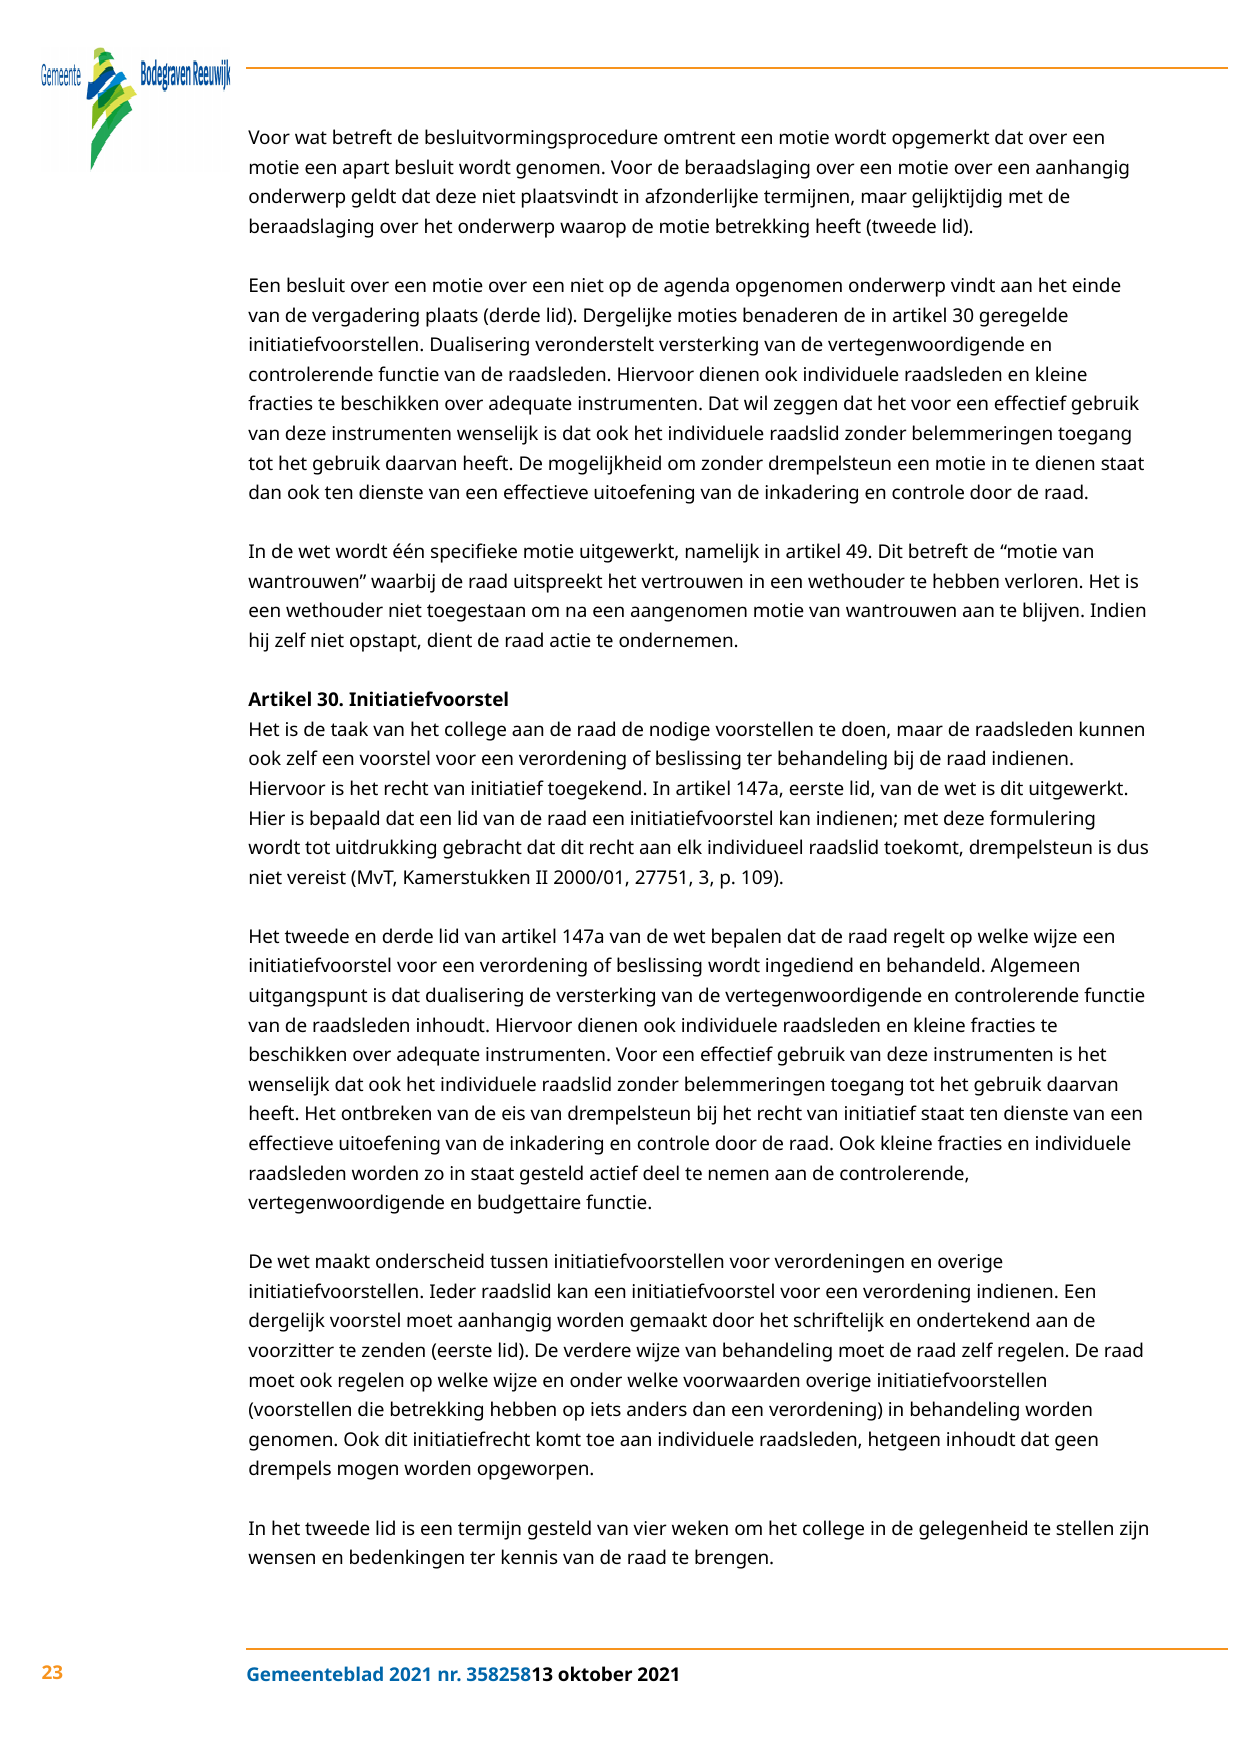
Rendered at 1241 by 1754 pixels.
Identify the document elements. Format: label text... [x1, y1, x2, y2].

text De wet maakt onderscheid tussen initiatiefvoorstellen voor verordeningen en overige initiatiefvoorstellen. Ieder raadslid kan een initiatiefvoorstel voor een verordening indienen. Een dergelijk voorstel moet aanhangig worden gemaakt door het schriftelijk en ondertekend aan de voorzitter te zenden (eerste lid). De verdere wijze van behandeling moet de raad zelf regelen. De raad moet ook regelen op welke wijze en onder welke voorwaarden overige initiatiefvoorstellen (voorstellen die betrekking hebben op iets anders dan een verordening) in behandeling worden genomen. Ook dit initiatiefrecht komt toe aan individuele raadsleden, hetgeen inhoudt dat geen drempels mogen worden opgeworpen. [248, 1248, 1152, 1481]
text Het is de taak van het college aan de raad de nodige voorstellen te doen, maar de raadsleden kunnen ook zelf een voorstel voor een verordening of beslissing ter behandeling bij de raad indienen. Hiervoor is het recht van initiatief toegekend. In artikel 147a, eerste lid, van de wet is dit uitgewerkt. Hier is bepaald dat een lid van de raad een initiatiefvoorstel kan indienen; met deze formulering wordt tot uitdrukking gebracht dat dit recht aan elk individueel raadslid toekomt, drempelsteun is dus niet vereist (MvT, Kamerstukken II 2000/01, 27751, 3, p. 109). [248, 716, 1152, 890]
text Het tweede en derde lid van artikel 147a van de wet bepalen dat de raad regelt op welke wijze een initiatiefvoorstel voor een verordening of beslissing wordt ingediend en behandeld. Algemeen uitgangspunt is dat dualisering de versterking van de vertegenwoordigende en controlerende functie van de raadsleden inhoudt. Hiervoor dienen ook individuele raadsleden en kleine fracties te beschikken over adequate instrumenten. Voor een effectief gebruik van deze instrumenten is het wenselijk dat ook het individuele raadslid zonder belemmeringen toegang tot het gebruik daarvan heeft. Het ontbreken van de eis van drempelsteun bij het recht van initiatief staat ten dienste van een effectieve uitoefening van de inkadering en controle door de raad. Ook kleine fracties en individuele raadsleden worden zo in staat gesteld actief deel te nemen aan de controlerende, vertegenwoordigende en budgettaire functie. [248, 923, 1152, 1215]
text In het tweede lid is een termijn gesteld van vier weken om het college in de gelegenheid te stellen zijn wensen en bedenkingen ter kennis van de raad te brengen. [248, 1515, 1152, 1570]
text Een besluit over een motie over een niet op de agenda opgenomen onderwerp vindt aan het einde van de vergadering plaats (derde lid). Dergelijke moties benaderen de in artikel 30 geregelde initiatiefvoorstellen. Dualisering veronderstelt versterking van de vertegenwoordigende en controlerende functie van de raadsleden. Hiervoor dienen ook individuele raadsleden en kleine fracties te beschikken over adequate instrumenten. Dat wil zeggen dat het voor een effectief gebruik van deze instrumenten wenselijk is dat ook het individuele raadslid zonder belemmeringen toegang tot het gebruik daarvan heeft. De mogelijkheid om zonder drempelsteun een motie in te dienen staat dan ook ten dienste van een effectieve uitoefening van de inkadering en controle door de raad. [248, 272, 1152, 505]
text Artikel 30. Initiatiefvoorstel [248, 686, 1152, 712]
text Voor wat betreft de besluitvormingsprocedure omtrent een motie wordt opgemerkt dat over een motie een apart besluit wordt genomen. Voor de beraadslaging over een motie over een aanhangig onderwerp geldt dat deze niet plaatsvindt in afzonderlijke termijnen, maar gelijktijdig met de beraadslaging over het onderwerp waarop de motie betrekking heeft (tweede lid). [248, 124, 1152, 239]
text In de wet wordt één specifieke motie uitgewerkt, namelijk in artikel 49. Dit betreft de “motie van wantrouwen” waarbij de raad uitspreekt het vertrouwen in een wethouder te hebben verloren. Het is een wethouder niet toegestaan om na een aangenomen motie van wantrouwen aan te blijven. Indien hij zelf niet opstapt, dient de raad actie te ondernemen. [248, 538, 1152, 653]
picture [41, 47, 231, 172]
